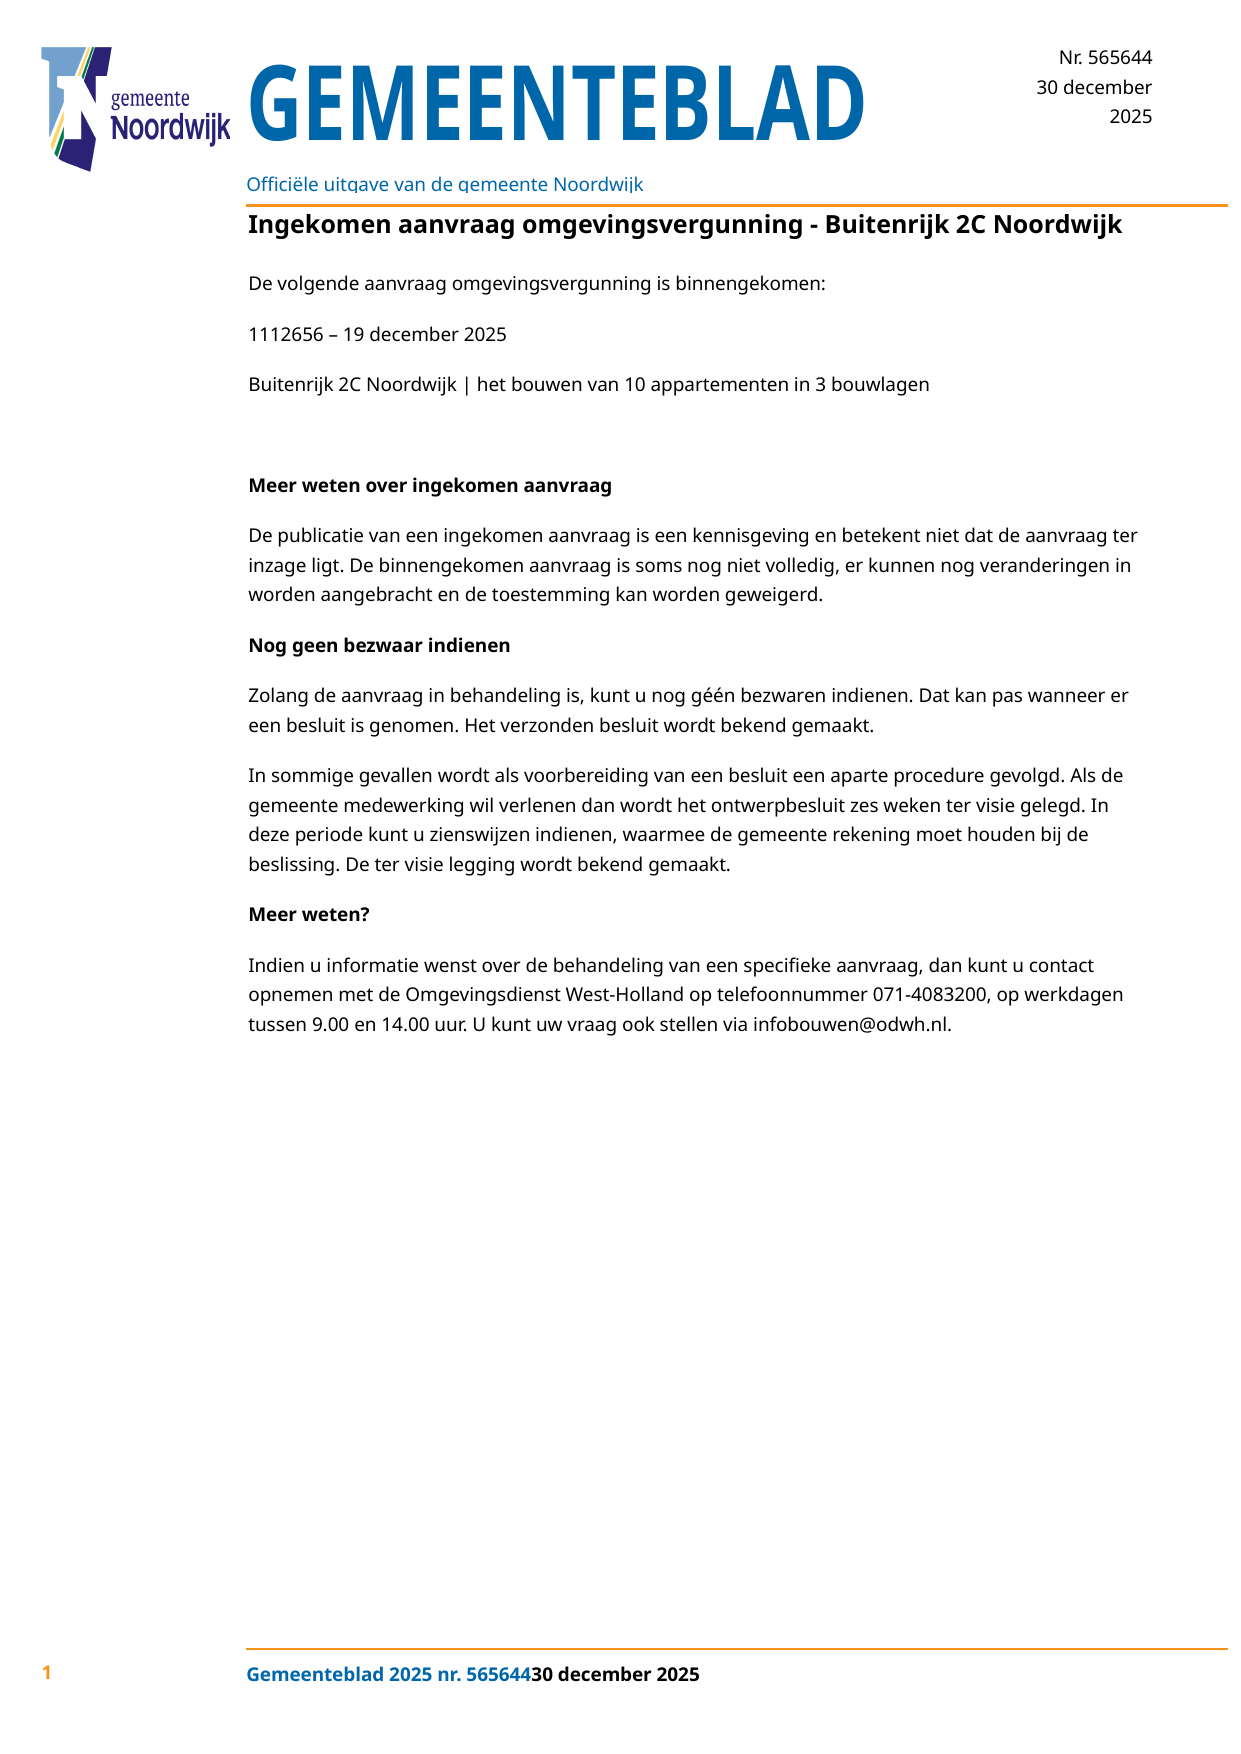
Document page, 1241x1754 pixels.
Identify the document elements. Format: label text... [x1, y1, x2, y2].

text Zolang de aanvraag in behandeling is, kunt u nog géén bezwaren indienen. Dat kan pas wanneer er een besluit is genomen. Het verzonden besluit wordt bekend gemaakt. [248, 682, 1152, 738]
text Indien u informatie wenst over de behandeling van een specifieke aanvraag, dan kunt u contact opnemen met de Omgevingsdienst West-Holland op telefoonnummer 071-4083200, op werkdagen tussen 9.00 en 14.00 uur. U kunt uw vraag ook stellen via infobouwen@odwh.nl. [248, 952, 1152, 1037]
picture [41, 47, 231, 172]
text Nog geen bezwaar indienen [248, 632, 1152, 658]
text In sommige gevallen wordt als voorbereiding van een besluit een aparte procedure gevolgd. Als de gemeente medewerking wil verlenen dan wordt het ontwerpbesluit zes weken ter visie gelegd. In deze periode kunt u zienswijzen indienen, waarmee de gemeente rekening moet houden bij de beslissing. De ter visie legging wordt bekend gemaakt. [248, 762, 1152, 877]
text Ingekomen aanvraag omgevingsvergunning - Buitenrijk 2C Noordwijk [248, 207, 1152, 241]
text Buitenrijk 2C Noordwijk | het bouwen van 10 appartementen in 3 bouwlagen [248, 371, 1152, 397]
text De publicatie van een ingekomen aanvraag is een kennisgeving en betekent niet dat de aanvraag ter inzage ligt. De binnengekomen aanvraag is soms nog niet volledig, er kunnen nog veranderingen in worden aangebracht en de toestemming kan worden geweigerd. [248, 522, 1152, 607]
text Meer weten over ingekomen aanvraag [248, 472, 1152, 498]
text 1112656 – 19 december 2025 [248, 321, 1152, 346]
text Meer weten? [248, 902, 1152, 927]
text De volgende aanvraag omgevingsvergunning is binnengekomen: [248, 270, 1152, 296]
